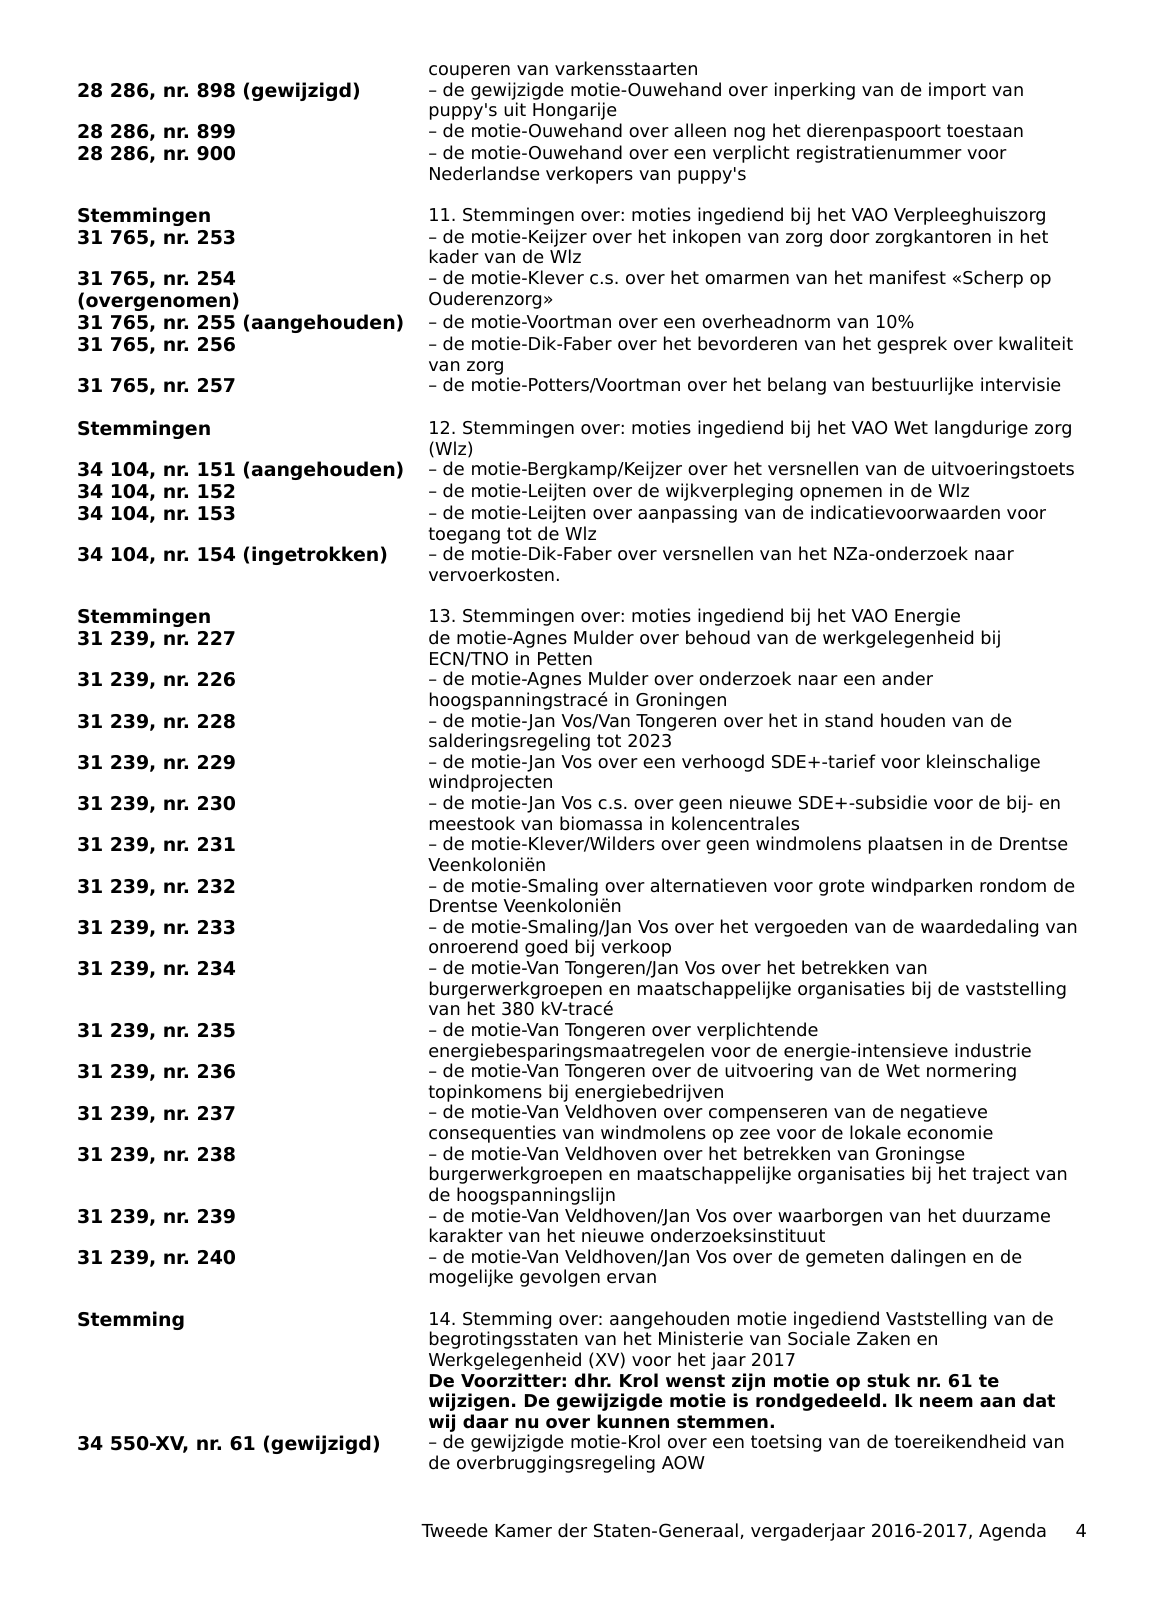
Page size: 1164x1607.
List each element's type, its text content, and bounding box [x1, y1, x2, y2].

table_cell [405, 1144, 422, 1206]
table_cell [77, 1371, 404, 1432]
table_cell [405, 1020, 422, 1061]
table_cell – de motie-Van Tongeren/Jan Vos over het betrekken van burgerwerkgroepen en maatschappelijke organisaties bij de vaststelling van het 380 kV-tracé [422, 958, 1087, 1020]
table_cell 31 239, nr. 232 [77, 876, 404, 917]
table_cell – de motie-Dik-Faber over versnellen van het NZa-onderzoek naar vervoerkosten. [422, 544, 1087, 586]
table_cell [405, 334, 422, 375]
table_cell 31 239, nr. 238 [77, 1144, 404, 1206]
table_cell [77, 59, 404, 80]
table_cell [405, 481, 422, 503]
table_cell Stemmingen [77, 606, 404, 628]
table_cell – de motie-Ouwehand over een verplicht registratienummer voor Nederlandse verkopers van puppy's [422, 143, 1087, 184]
table_cell 31 239, nr. 234 [77, 958, 404, 1020]
table_cell [405, 418, 422, 459]
table_cell 31 765, nr. 254 (overgenomen) [77, 268, 404, 312]
table_cell [405, 1247, 422, 1288]
table_cell – de motie-Smaling over alternatieven voor grote windparken rondom de Drentse Veenkoloniën [422, 876, 1087, 917]
table_cell [405, 503, 422, 544]
table_cell [405, 1061, 422, 1102]
table_cell [422, 586, 1087, 606]
table_cell – de motie-Agnes Mulder over onderzoek naar een ander hoogspanningstracé in Groningen [422, 669, 1087, 711]
table_cell – de motie-Van Tongeren over verplichtende energiebesparingsmaatregelen voor de energie-intensieve industrie [422, 1020, 1087, 1061]
table_cell – de motie-Klever/Wilders over geen windmolens plaatsen in de Drentse Veenkoloniën [422, 834, 1087, 876]
table_cell – de motie-Van Veldhoven/Jan Vos over de gemeten dalingen en de mogelijke gevolgen ervan [422, 1247, 1087, 1288]
table_cell – de motie-Van Tongeren over de uitvoering van de Wet normering topinkomens bij energiebedrijven [422, 1061, 1087, 1102]
table_cell couperen van varkensstaarten [422, 59, 1087, 80]
table_cell [405, 669, 422, 711]
table_cell 28 286, nr. 899 [77, 121, 404, 143]
table_cell – de motie-Van Veldhoven over compenseren van de negatieve consequenties van windmolens op zee voor de lokale economie [422, 1103, 1087, 1144]
table_cell [405, 375, 422, 397]
table_cell 28 286, nr. 900 [77, 143, 404, 184]
table_cell – de motie-Leijten over aanpassing van de indicatievoorwaarden voor toegang tot de Wlz [422, 503, 1087, 544]
table_cell – de gewijzigde motie-Krol over een toetsing van de toereikendheid van de overbruggingsregeling AOW [422, 1433, 1087, 1474]
table_cell – de motie-Jan Vos/Van Tongeren over het in stand houden van de salderingsregeling tot 2023 [422, 711, 1087, 752]
table_cell 31 239, nr. 236 [77, 1061, 404, 1102]
table_cell 34 104, nr. 153 [77, 503, 404, 544]
table_cell [405, 184, 422, 205]
table_cell de motie-Agnes Mulder over behoud van de werkgelegenheid bij ECN/TNO in Petten [422, 628, 1087, 669]
table_cell 31 239, nr. 227 [77, 628, 404, 669]
table_cell – de motie-Van Veldhoven/Jan Vos over waarborgen van het duurzame karakter van het nieuwe onderzoeksinstituut [422, 1206, 1087, 1247]
table_cell [405, 312, 422, 334]
table_cell [405, 80, 422, 121]
table_cell De Voorzitter: dhr. Krol wenst zijn motie op stuk nr. 61 te wijzigen. De gewijzigde motie is rondgedeeld. Ik neem aan dat wij daar nu over kunnen stemmen. [422, 1371, 1087, 1432]
table_cell 13. Stemmingen over: moties ingediend bij het VAO Energie [422, 606, 1087, 628]
table_cell [405, 205, 422, 227]
table_cell [405, 544, 422, 586]
table_cell 31 239, nr. 228 [77, 711, 404, 752]
table_cell – de motie-Keijzer over het inkopen van zorg door zorgkantoren in het kader van de Wlz [422, 227, 1087, 268]
table_cell – de motie-Bergkamp/Keijzer over het versnellen van de uitvoeringstoets [422, 459, 1087, 481]
table_cell Stemmingen [77, 418, 404, 459]
table_cell 28 286, nr. 898 (gewijzigd) [77, 80, 404, 121]
table_cell 31 765, nr. 255 (aangehouden) [77, 312, 404, 334]
table_cell [77, 184, 404, 205]
table_cell – de gewijzigde motie-Ouwehand over inperking van de import van puppy's uit Hongarije [422, 80, 1087, 121]
table_cell [405, 121, 422, 143]
table_cell [422, 184, 1087, 205]
table_cell – de motie-Potters/Voortman over het belang van bestuurlijke intervisie [422, 375, 1087, 397]
table_cell – de motie-Klever c.s. over het omarmen van het manifest «Scherp op Ouderenzorg» [422, 268, 1087, 312]
table_cell – de motie-Leijten over de wijkverpleging opnemen in de Wlz [422, 481, 1087, 503]
table_cell [405, 59, 422, 80]
table_cell 31 765, nr. 256 [77, 334, 404, 375]
table_cell 34 104, nr. 151 (aangehouden) [77, 459, 404, 481]
table_cell – de motie-Jan Vos c.s. over geen nieuwe SDE+-subsidie voor de bij- en meestook van biomassa in kolencentrales [422, 793, 1087, 834]
table_cell 12. Stemmingen over: moties ingediend bij het VAO Wet langdurige zorg (Wlz) [422, 418, 1087, 459]
table_cell [405, 834, 422, 876]
table_cell 31 239, nr. 233 [77, 917, 404, 958]
table_cell [405, 793, 422, 834]
table_cell [405, 1309, 422, 1371]
table_cell 31 239, nr. 230 [77, 793, 404, 834]
table_cell [405, 606, 422, 628]
table_cell [405, 227, 422, 268]
table_cell 31 239, nr. 240 [77, 1247, 404, 1288]
table_cell [405, 1206, 422, 1247]
table_cell [405, 1288, 422, 1309]
table_cell [405, 917, 422, 958]
table_cell [405, 586, 422, 606]
table_cell [77, 586, 404, 606]
table_cell [405, 628, 422, 669]
table_cell Stemmingen [77, 205, 404, 227]
table_cell – de motie-Ouwehand over alleen nog het dierenpaspoort toestaan [422, 121, 1087, 143]
table_cell [77, 1288, 404, 1309]
table_cell – de motie-Dik-Faber over het bevorderen van het gesprek over kwaliteit van zorg [422, 334, 1087, 375]
table_cell 11. Stemmingen over: moties ingediend bij het VAO Verpleeghuiszorg [422, 205, 1087, 227]
table_cell [405, 752, 422, 793]
table_cell 31 765, nr. 257 [77, 375, 404, 397]
table_cell [77, 397, 404, 418]
table_cell 34 550-XV, nr. 61 (gewijzigd) [77, 1433, 404, 1474]
table_cell [405, 958, 422, 1020]
table_cell – de motie-Voortman over een overheadnorm van 10% [422, 312, 1087, 334]
table_cell [405, 1433, 422, 1474]
table_cell [405, 1371, 422, 1432]
table_cell 31 765, nr. 253 [77, 227, 404, 268]
table_cell – de motie-Van Veldhoven over het betrekken van Groningse burgerwerkgroepen en maatschappelijke organisaties bij het traject van de hoogspanningslijn [422, 1144, 1087, 1206]
table_cell [405, 1103, 422, 1144]
table_cell [405, 143, 422, 184]
table_cell [405, 876, 422, 917]
table_cell [405, 459, 422, 481]
table_cell – de motie-Smaling/Jan Vos over het vergoeden van de waardedaling van onroerend goed bij verkoop [422, 917, 1087, 958]
table_cell 31 239, nr. 237 [77, 1103, 404, 1144]
table_cell 31 239, nr. 231 [77, 834, 404, 876]
table_cell 34 104, nr. 152 [77, 481, 404, 503]
table_cell [405, 268, 422, 312]
table_cell 31 239, nr. 235 [77, 1020, 404, 1061]
table_cell [405, 397, 422, 418]
table_cell 31 239, nr. 239 [77, 1206, 404, 1247]
table_cell 31 239, nr. 226 [77, 669, 404, 711]
table_cell [405, 711, 422, 752]
table_cell 31 239, nr. 229 [77, 752, 404, 793]
table_cell – de motie-Jan Vos over een verhoogd SDE+-tarief voor kleinschalige windprojecten [422, 752, 1087, 793]
table_cell [422, 397, 1087, 418]
table_cell 14. Stemming over: aangehouden motie ingediend Vaststelling van de begrotingsstaten van het Ministerie van Sociale Zaken en Werkgelegenheid (XV) voor het jaar 2017 [422, 1309, 1087, 1371]
table_cell [422, 1288, 1087, 1309]
table_cell 34 104, nr. 154 (ingetrokken) [77, 544, 404, 586]
table_cell Stemming [77, 1309, 404, 1371]
